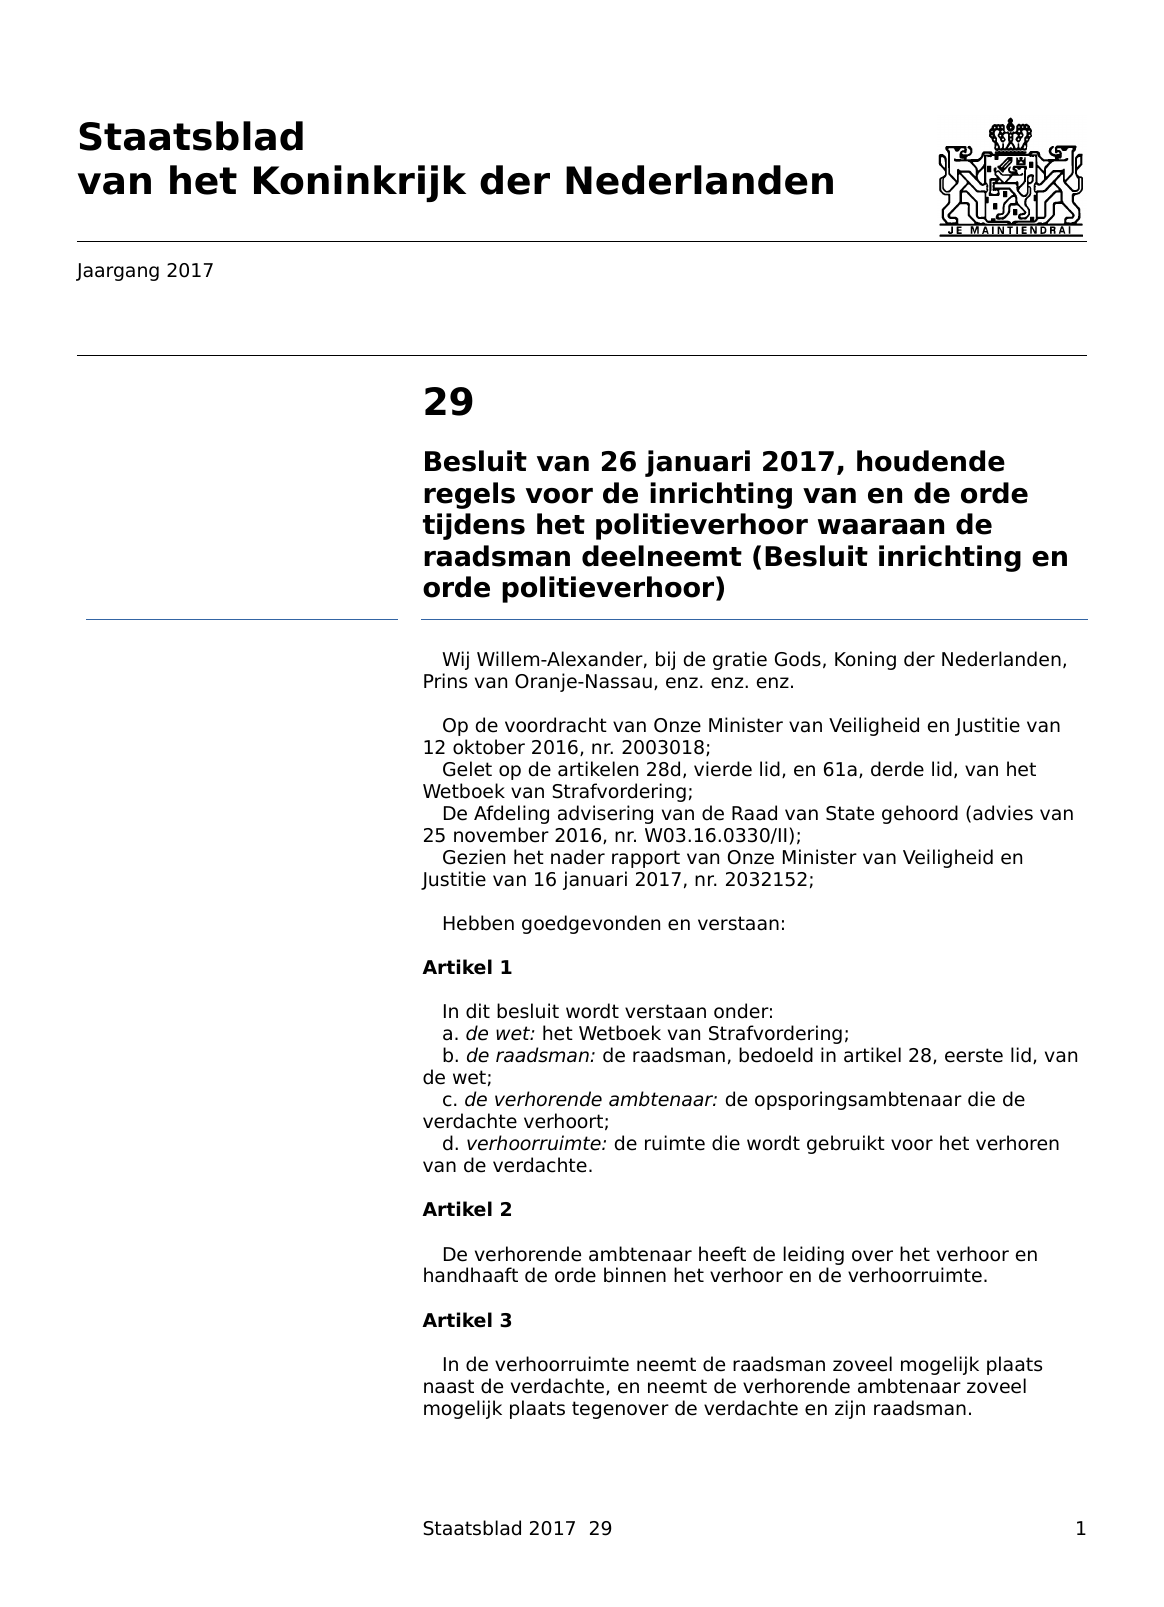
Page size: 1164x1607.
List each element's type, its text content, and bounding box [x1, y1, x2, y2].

subtitle Artikel 2 [422, 1199, 1087, 1221]
text Gezien het nader rapport van Onze Minister van Veiligheid en Justitie van 16 januari 2017, nr. 2032152; [422, 847, 1087, 891]
text d. verhoorruimte: de ruimte die wordt gebruikt voor het verhoren van de verdachte. [422, 1133, 1087, 1177]
table_header Staatsblad van het Koninkrijk der Nederlanden [77, 100, 886, 241]
table_cell Jaargang 2017 [77, 242, 1087, 355]
text a. de wet: het Wetboek van Strafvordering; [422, 1023, 1087, 1045]
text In dit besluit wordt verstaan onder: [422, 1001, 1087, 1023]
text c. de verhorende ambtenaar: de opsporingsambtenaar die de verdachte verhoort; [422, 1089, 1087, 1133]
text Wij Willem-Alexander, bij de gratie Gods, Koning der Nederlanden, Prins van Oranje-Nassau, enz. enz. enz. [422, 649, 1087, 693]
text De verhorende ambtenaar heeft de leiding over het verhoor en handhaaft de orde binnen het verhoor en de verhoorruimte. [422, 1243, 1087, 1287]
subtitle 29 [422, 381, 1087, 424]
text In de verhoorruimte neemt de raadsman zoveel mogelijk plaats naast de verdachte, en neemt de verhorende ambtenaar zoveel mogelijk plaats tegenover de verdachte en zijn raadsman. [422, 1354, 1087, 1420]
text Gelet op de artikelen 28d, vierde lid, en 61a, derde lid, van het Wetboek van Strafvordering; [422, 759, 1087, 803]
text Hebben goedgevonden en verstaan: [422, 913, 1087, 935]
picture [936, 115, 1087, 240]
table_header [886, 100, 1087, 241]
subtitle Artikel 1 [422, 957, 1087, 979]
text b. de raadsman: de raadsman, bedoeld in artikel 28, eerste lid, van de wet; [422, 1045, 1087, 1089]
text Op de voordracht van Onze Minister van Veiligheid en Justitie van 12 oktober 2016, nr. 2003018; [422, 715, 1087, 759]
subtitle Artikel 3 [422, 1309, 1087, 1332]
text Besluit van 26 januari 2017, houdende regels voor de inrichting van en de orde tijdens het politieverhoor waaraan de raadsman deelneemt (Besluit inrichting en orde politieverhoor) [422, 447, 1087, 604]
text De Afdeling advisering van de Raad van State gehoord (advies van 25 november 2016, nr. W03.16.0330/II); [422, 803, 1087, 847]
